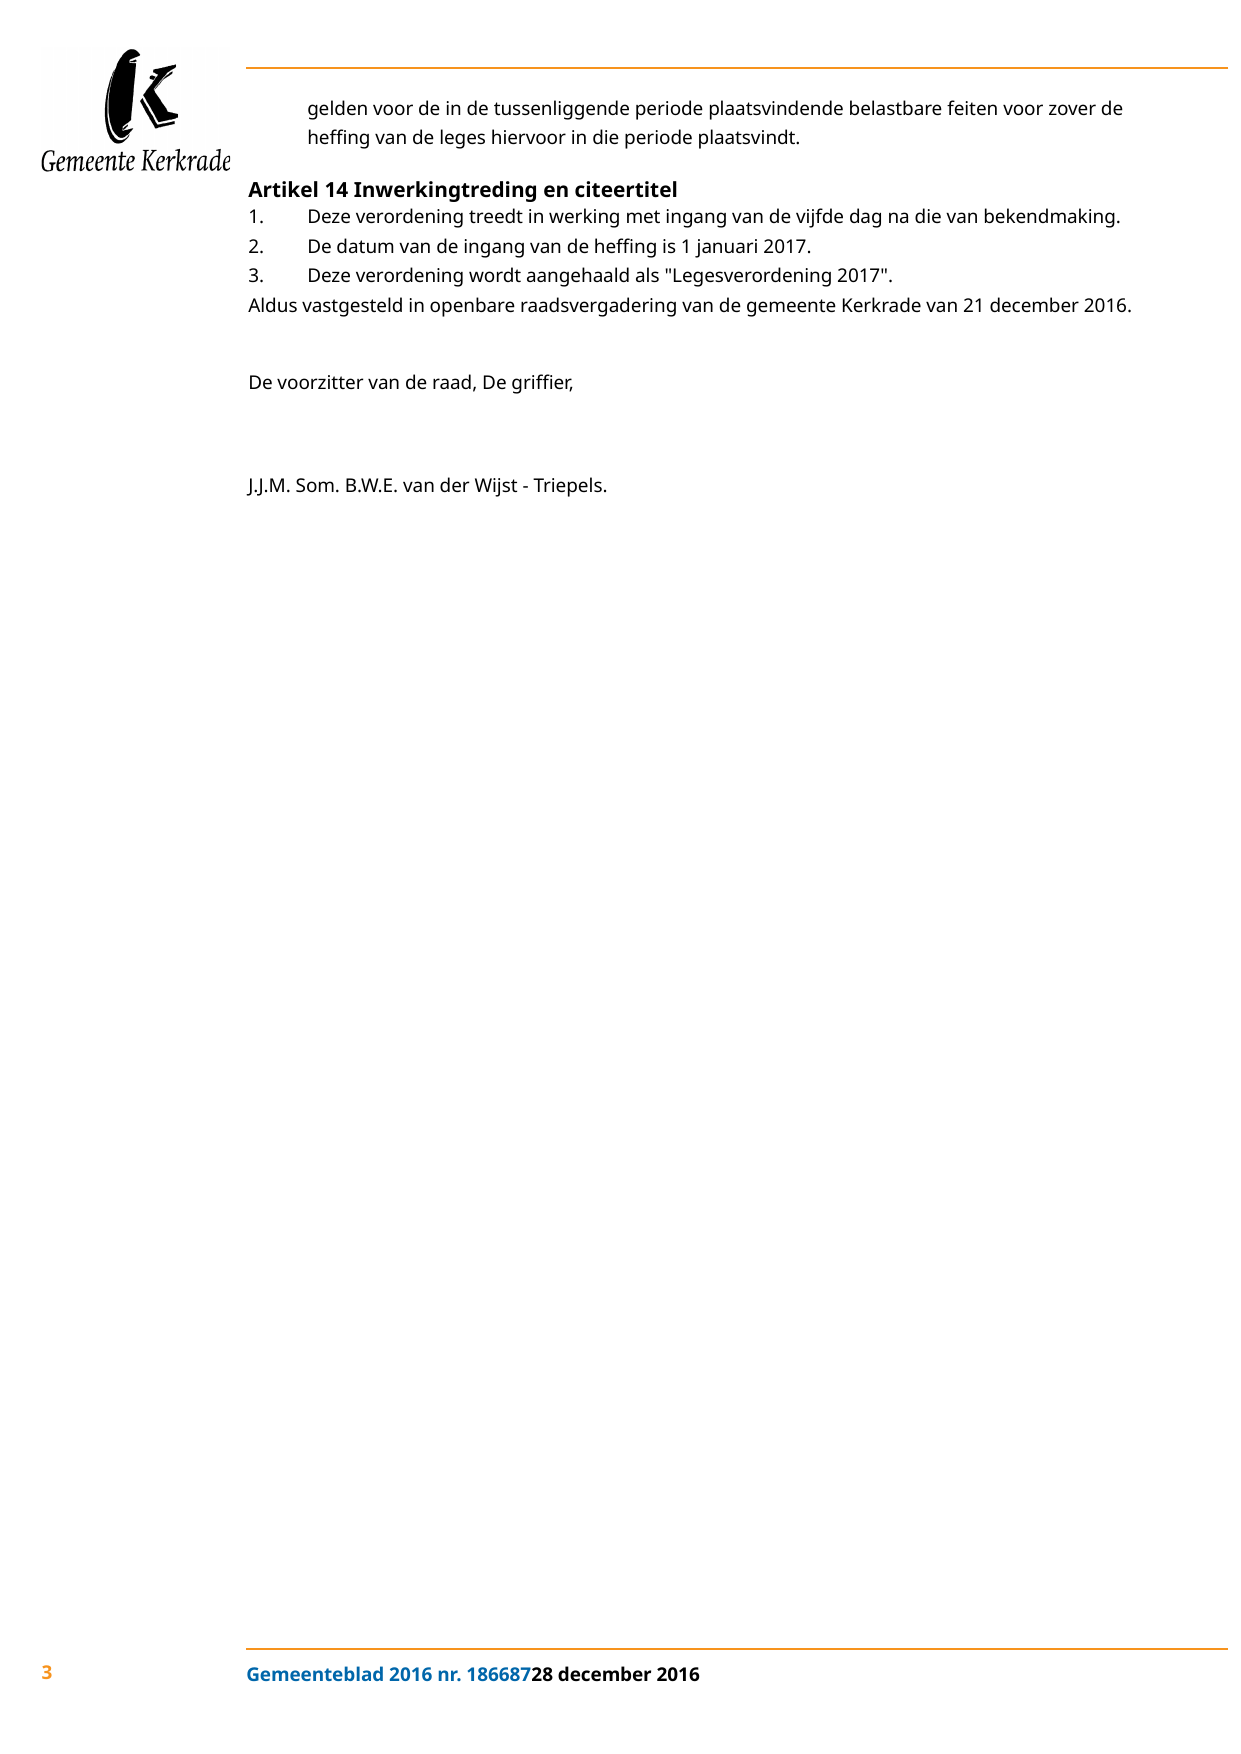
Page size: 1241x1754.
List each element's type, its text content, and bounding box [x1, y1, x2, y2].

text J.J.M. Som. B.W.E. van der Wijst - Triepels. [248, 472, 1152, 498]
list Deze verordening wordt aangehaald als "Legesverordening 2017". [248, 262, 1152, 288]
list De datum van de ingang van de heffing is 1 januari 2017. [248, 233, 1152, 258]
picture [41, 47, 231, 172]
text De voorzitter van de raad, De griffier, [248, 369, 1152, 395]
text Artikel 14 Inwerkingtreding en citeertitel [248, 175, 1152, 203]
text Aldus vastgesteld in openbare raadsvergadering van de gemeente Kerkrade van 21 december 2016. [248, 292, 1152, 318]
list gelden voor de in de tussenliggende periode plaatsvindende belastbare feiten voor zover de heffing van de leges hiervoor in die periode plaatsvindt. [248, 95, 1152, 150]
list Deze verordening treedt in werking met ingang van de vijfde dag na die van bekendmaking. [248, 203, 1152, 229]
